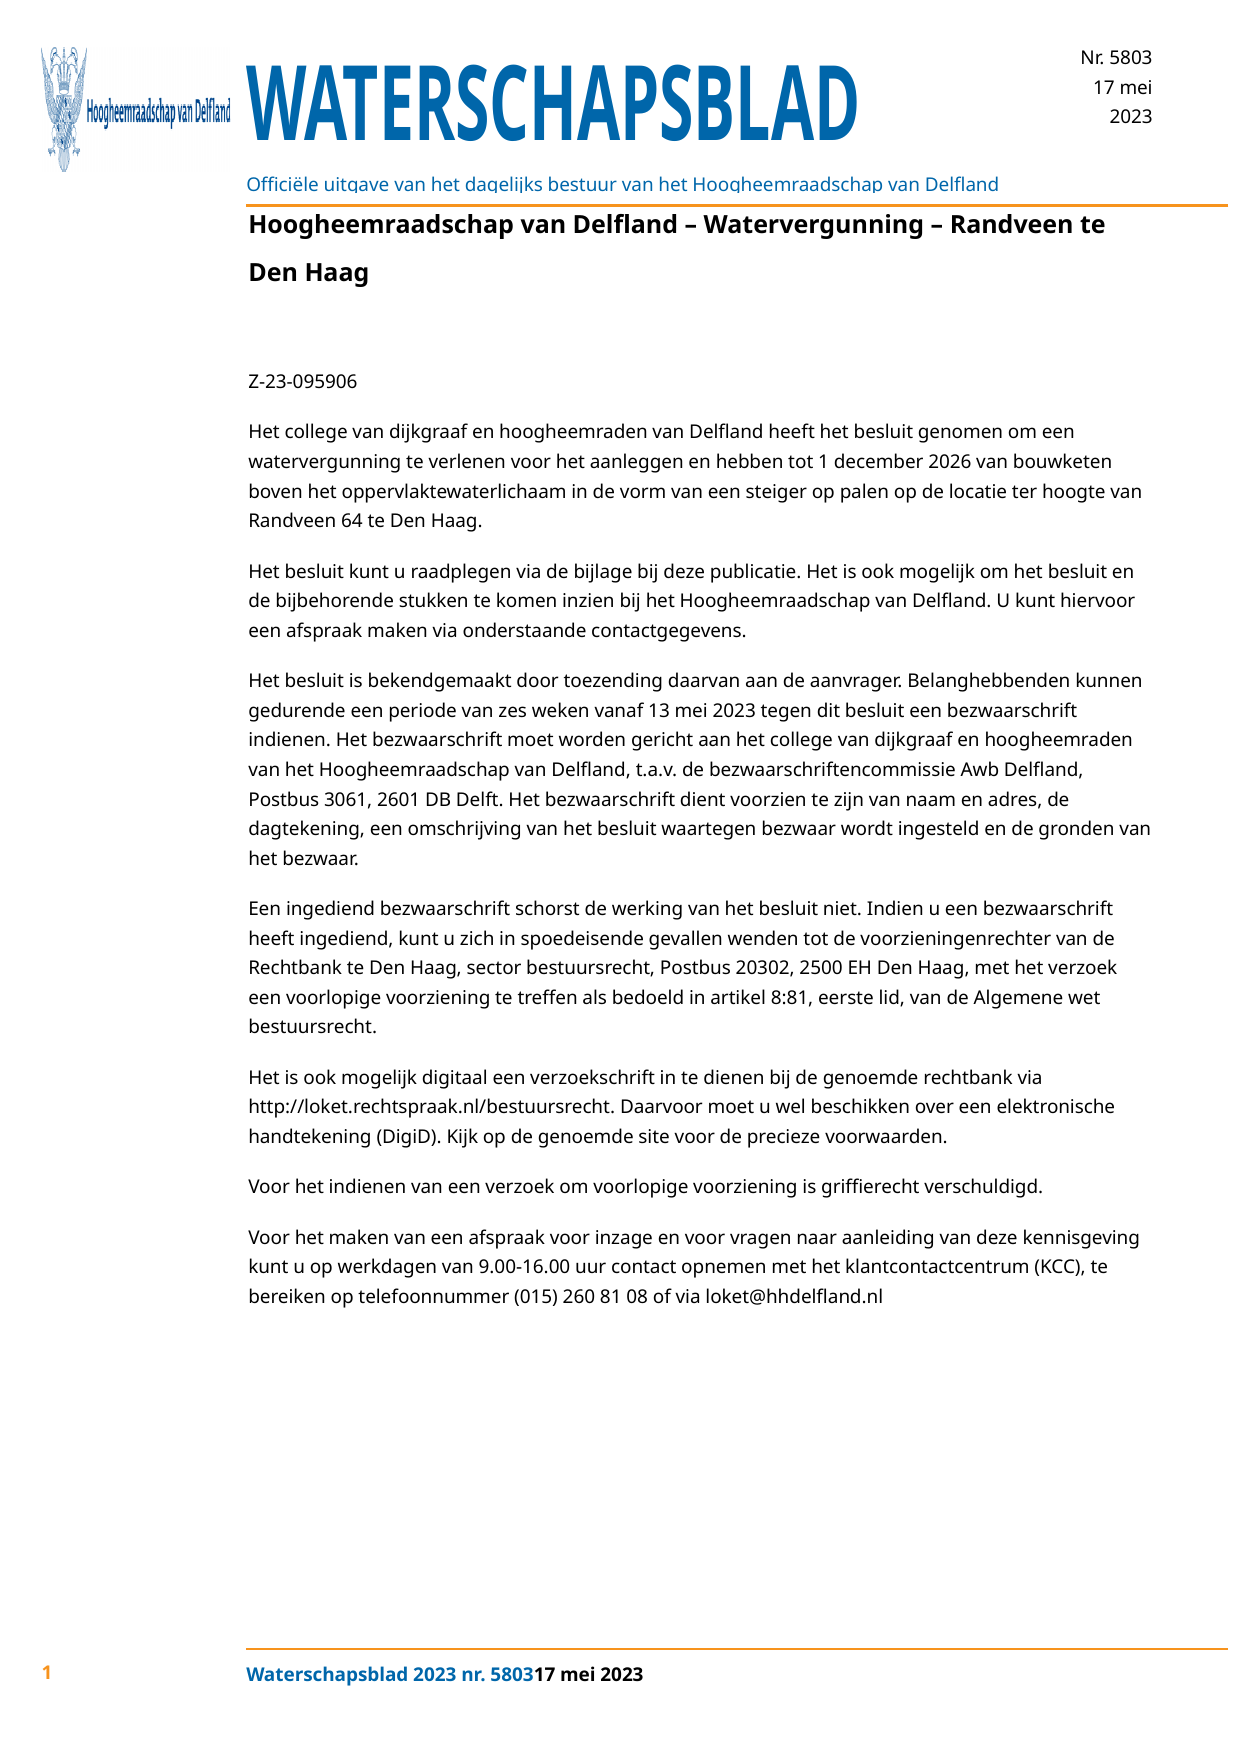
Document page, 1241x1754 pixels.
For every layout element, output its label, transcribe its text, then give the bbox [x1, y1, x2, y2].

text Voor het maken van een afspraak voor inzage en voor vragen naar aanleiding van deze kennisgeving kunt u op werkdagen van 9.00-16.00 uur contact opnemen met het klantcontactcentrum (KCC), te bereiken op telefoonnummer (015) 260 81 08 of via loket@hhdelfland.nl [248, 1224, 1152, 1309]
picture [41, 47, 231, 172]
text Een ingediend bezwaarschrift schorst de werking van het besluit niet. Indien u een bezwaarschrift heeft ingediend, kunt u zich in spoedeisende gevallen wenden tot de voorzieningenrechter van de Rechtbank te Den Haag, sector bestuursrecht, Postbus 20302, 2500 EH Den Haag, met het verzoek een voorlopige voorziening te treffen als bedoeld in artikel 8:81, eerste lid, van de Algemene wet bestuursrecht. [248, 895, 1152, 1039]
text Het is ook mogelijk digitaal een verzoekschrift in te dienen bij de genoemde rechtbank via http://loket.rechtspraak.nl/bestuursrecht. Daarvoor moet u wel beschikken over een elektronische handtekening (DigiD). Kijk op de genoemde site voor de precieze voorwaarden. [248, 1064, 1152, 1149]
text Hoogheemraadschap van Delfland – Watervergunning – Randveen te Den Haag [248, 207, 1152, 288]
text Het besluit is bekendgemaakt door toezending daarvan aan de aanvrager. Belanghebbenden kunnen gedurende een periode van zes weken vanaf 13 mei 2023 tegen dit besluit een bezwaarschrift indienen. Het bezwaarschrift moet worden gericht aan het college van dijkgraaf en hoogheemraden van het Hoogheemraadschap van Delfland, t.a.v. de bezwaarschriftencommissie Awb Delfland, Postbus 3061, 2601 DB Delft. Het bezwaarschrift dient voorzien te zijn van naam en adres, de dagtekening, een omschrijving van het besluit waartegen bezwaar wordt ingesteld en de gronden van het bezwaar. [248, 667, 1152, 871]
text Voor het indienen van een verzoek om voorlopige voorziening is griffierecht verschuldigd. [248, 1174, 1152, 1199]
text Het college van dijkgraaf en hoogheemraden van Delfland heeft het besluit genomen om een watervergunning te verlenen voor het aanleggen en hebben tot 1 december 2026 van bouwketen boven het oppervlaktewaterlichaam in de vorm van een steiger op palen op de locatie ter hoogte van Randveen 64 te Den Haag. [248, 419, 1152, 533]
text Z-23-095906 [248, 368, 1152, 394]
text Het besluit kunt u raadplegen via de bijlage bij deze publicatie. Het is ook mogelijk om het besluit en de bijbehorende stukken te komen inzien bij het Hoogheemraadschap van Delfland. U kunt hiervoor een afspraak maken via onderstaande contactgegevens. [248, 558, 1152, 643]
